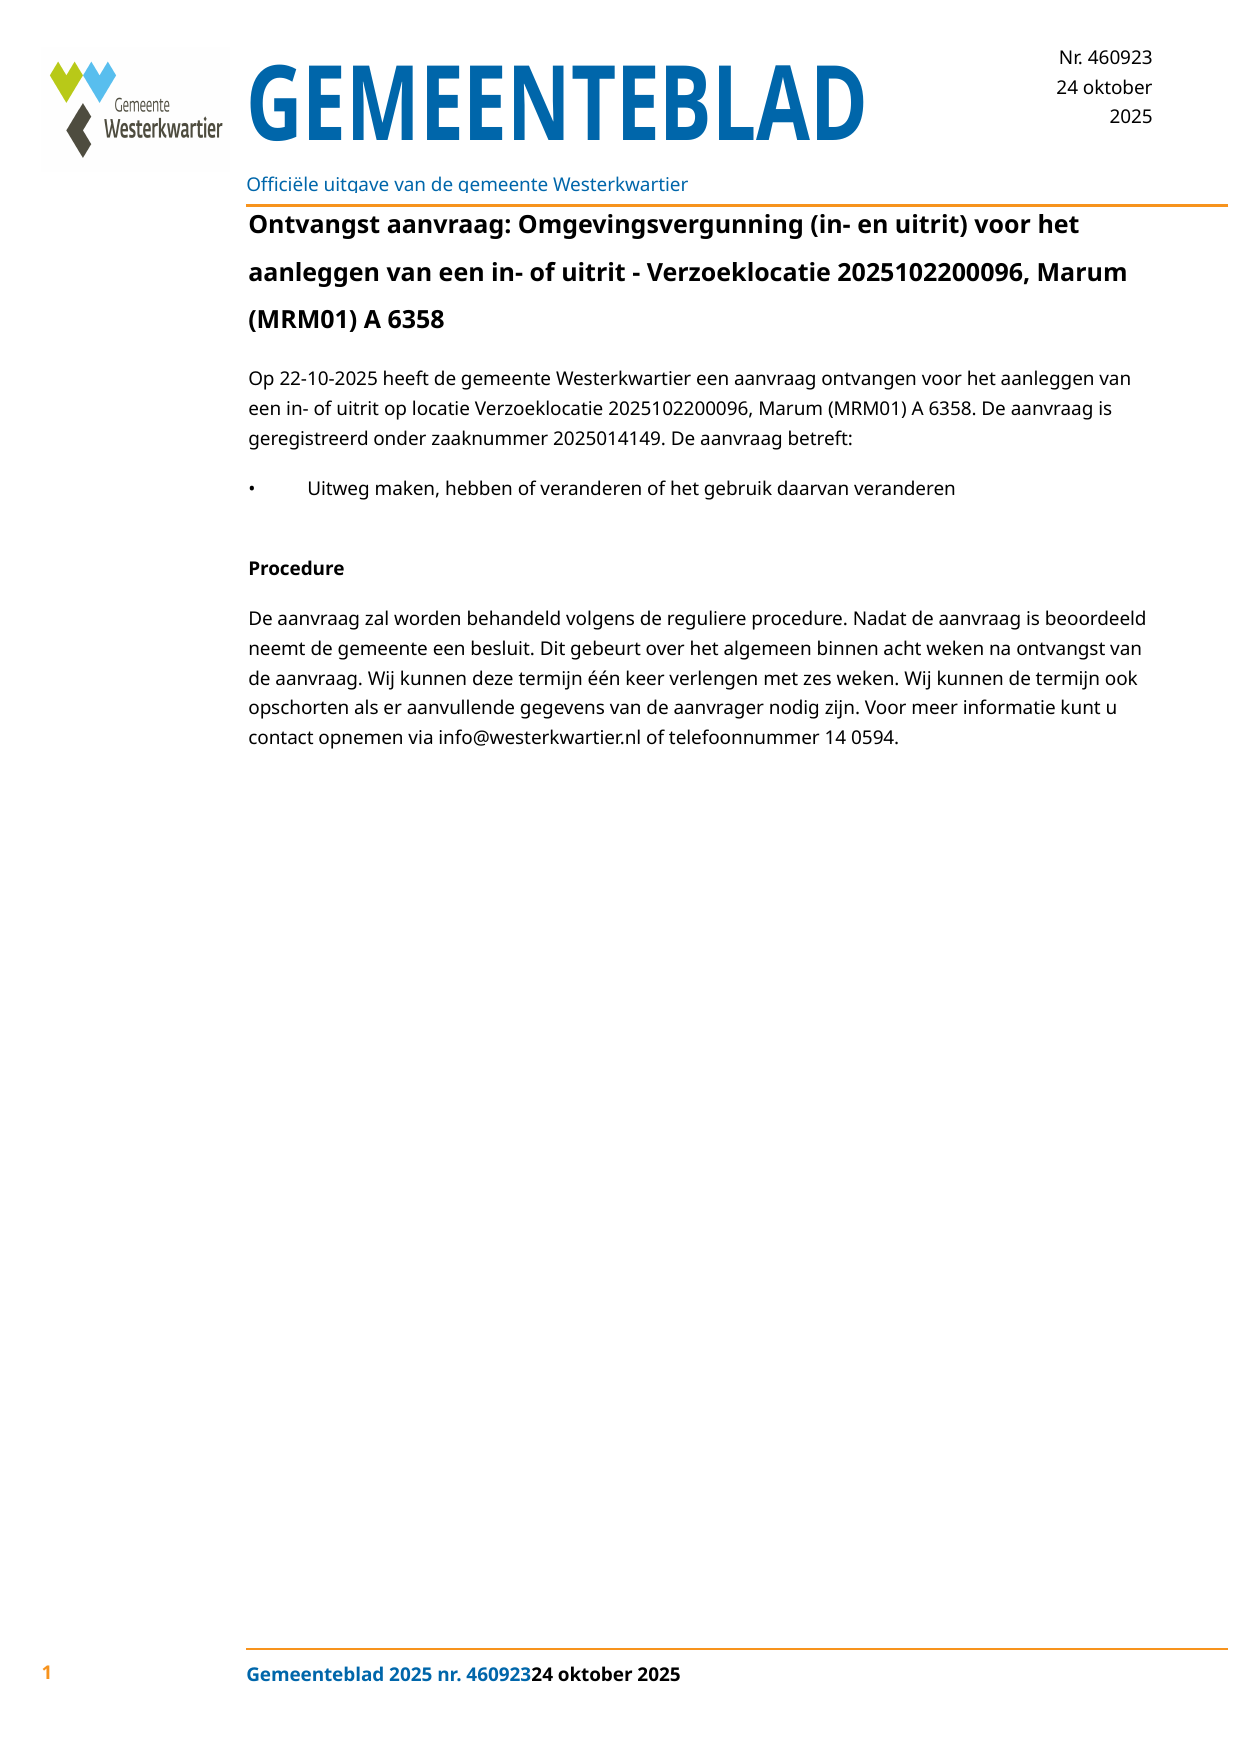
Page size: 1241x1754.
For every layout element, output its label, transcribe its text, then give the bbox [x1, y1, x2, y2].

text Op 22-10-2025 heeft de gemeente Westerkwartier een aanvraag ontvangen voor het aanleggen van een in- of uitrit op locatie Verzoeklocatie 2025102200096, Marum (MRM01) A 6358. De aanvraag is geregistreerd onder zaaknummer 2025014149. De aanvraag betreft: [248, 366, 1152, 450]
text Procedure [248, 555, 1152, 581]
list Uitweg maken, hebben of veranderen of het gebruik daarvan veranderen [248, 475, 1152, 501]
text Ontvangst aanvraag: Omgevingsvergunning (in- en uitrit) voor het aanleggen van een in- of uitrit - Verzoeklocatie 2025102200096, Marum (MRM01) A 6358 [248, 207, 1152, 336]
picture [41, 47, 231, 172]
text De aanvraag zal worden behandeld volgens de reguliere procedure. Nadat de aanvraag is beoordeeld neemt de gemeente een besluit. Dit gebeurt over het algemeen binnen acht weken na ontvangst van de aanvraag. Wij kunnen deze termijn één keer verlengen met zes weken. Wij kunnen de termijn ook opschorten als er aanvullende gegevens van de aanvrager nodig zijn. Voor meer informatie kunt u contact opnemen via info@westerkwartier.nl of telefoonnummer 14 0594. [248, 606, 1152, 749]
